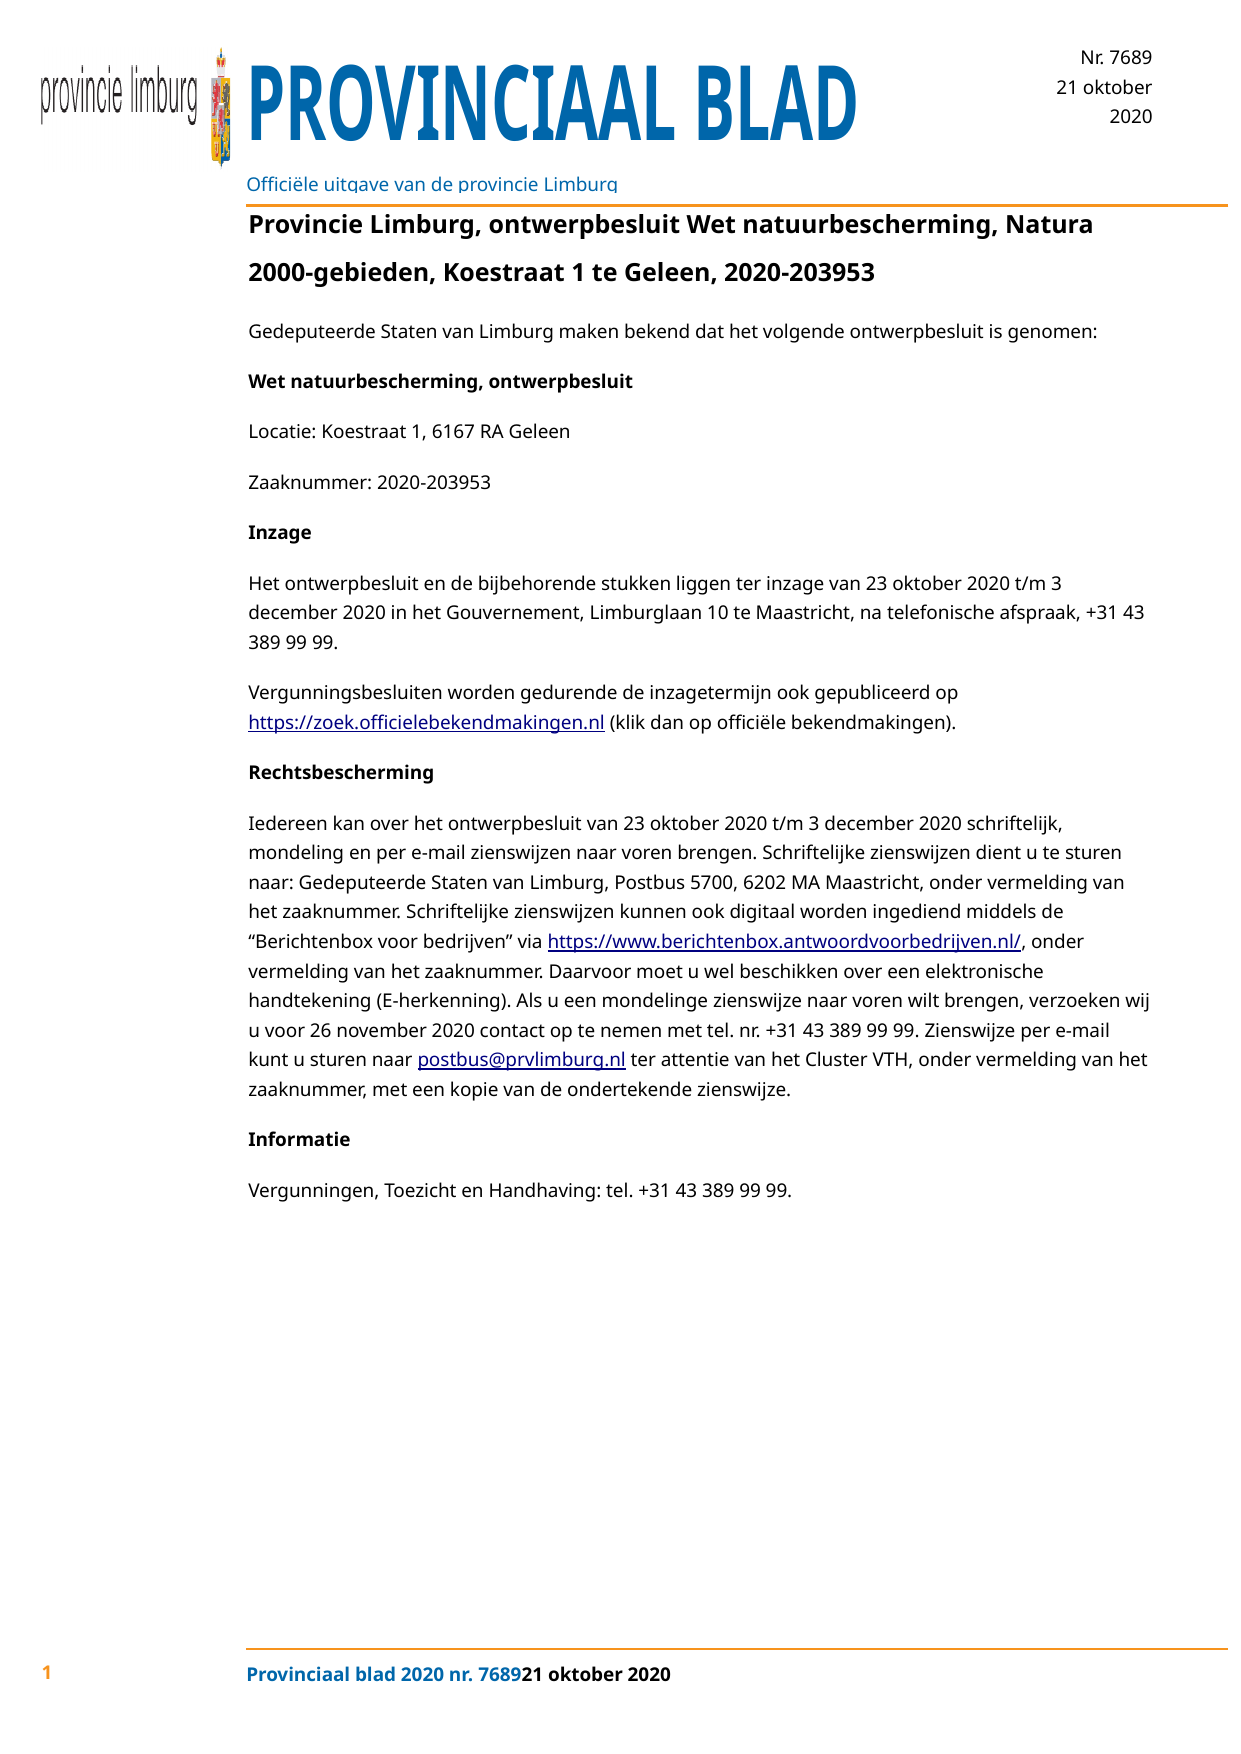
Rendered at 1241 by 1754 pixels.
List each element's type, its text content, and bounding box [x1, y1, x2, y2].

text Inzage [248, 519, 1152, 545]
text Rechtsbescherming [248, 759, 1152, 785]
text Vergunningsbesluiten worden gedurende de inzagetermijn ook gepubliceerd op https://zoek.officielebekendmakingen.nl (klik dan op officiële bekendmakingen). [248, 679, 1152, 735]
text Wet natuurbescherming, ontwerpbesluit [248, 368, 1152, 394]
text Gedeputeerde Staten van Limburg maken bekend dat het volgende ontwerpbesluit is genomen: [248, 318, 1152, 344]
text Informatie [248, 1127, 1152, 1152]
text Het ontwerpbesluit en de bijbehorende stukken liggen ter inzage van 23 oktober 2020 t/m 3 december 2020 in het Gouvernement, Limburglaan 10 te Maastricht, na telefonische afspraak, +31 43 389 99 99. [248, 570, 1152, 655]
text Iedereen kan over het ontwerpbesluit van 23 oktober 2020 t/m 3 december 2020 schriftelijk, mondeling en per e-mail zienswijzen naar voren brengen. Schriftelijke zienswijzen dient u te sturen naar: Gedeputeerde Staten van Limburg, Postbus 5700, 6202 MA Maastricht, onder vermelding van het zaaknummer. Schriftelijke zienswijzen kunnen ook digitaal worden ingediend middels de “Berichtenbox voor bedrijven” via https://www.berichtenbox.antwoordvoorbedrijven.nl/, onder vermelding van het zaaknummer. Daarvoor moet u wel beschikken over een elektronische handtekening (E-herkenning). Als u een mondelinge zienswijze naar voren wilt brengen, verzoeken wij u voor 26 november 2020 contact op te nemen met tel. nr. +31 43 389 99 99. Zienswijze per e-mail kunt u sturen naar postbus@prvlimburg.nl ter attentie van het Cluster VTH, onder vermelding van het zaaknummer, met een kopie van de ondertekende zienswijze. [248, 810, 1152, 1102]
text Locatie: Koestraat 1, 6167 RA Geleen [248, 419, 1152, 444]
text Vergunningen, Toezicht en Handhaving: tel. +31 43 389 99 99. [248, 1177, 1152, 1203]
picture [41, 47, 231, 172]
text Provincie Limburg, ontwerpbesluit Wet natuurbescherming, Natura 2000-gebieden, Koestraat 1 te Geleen, 2020-203953 [248, 207, 1152, 288]
text Zaaknummer: 2020-203953 [248, 469, 1152, 495]
